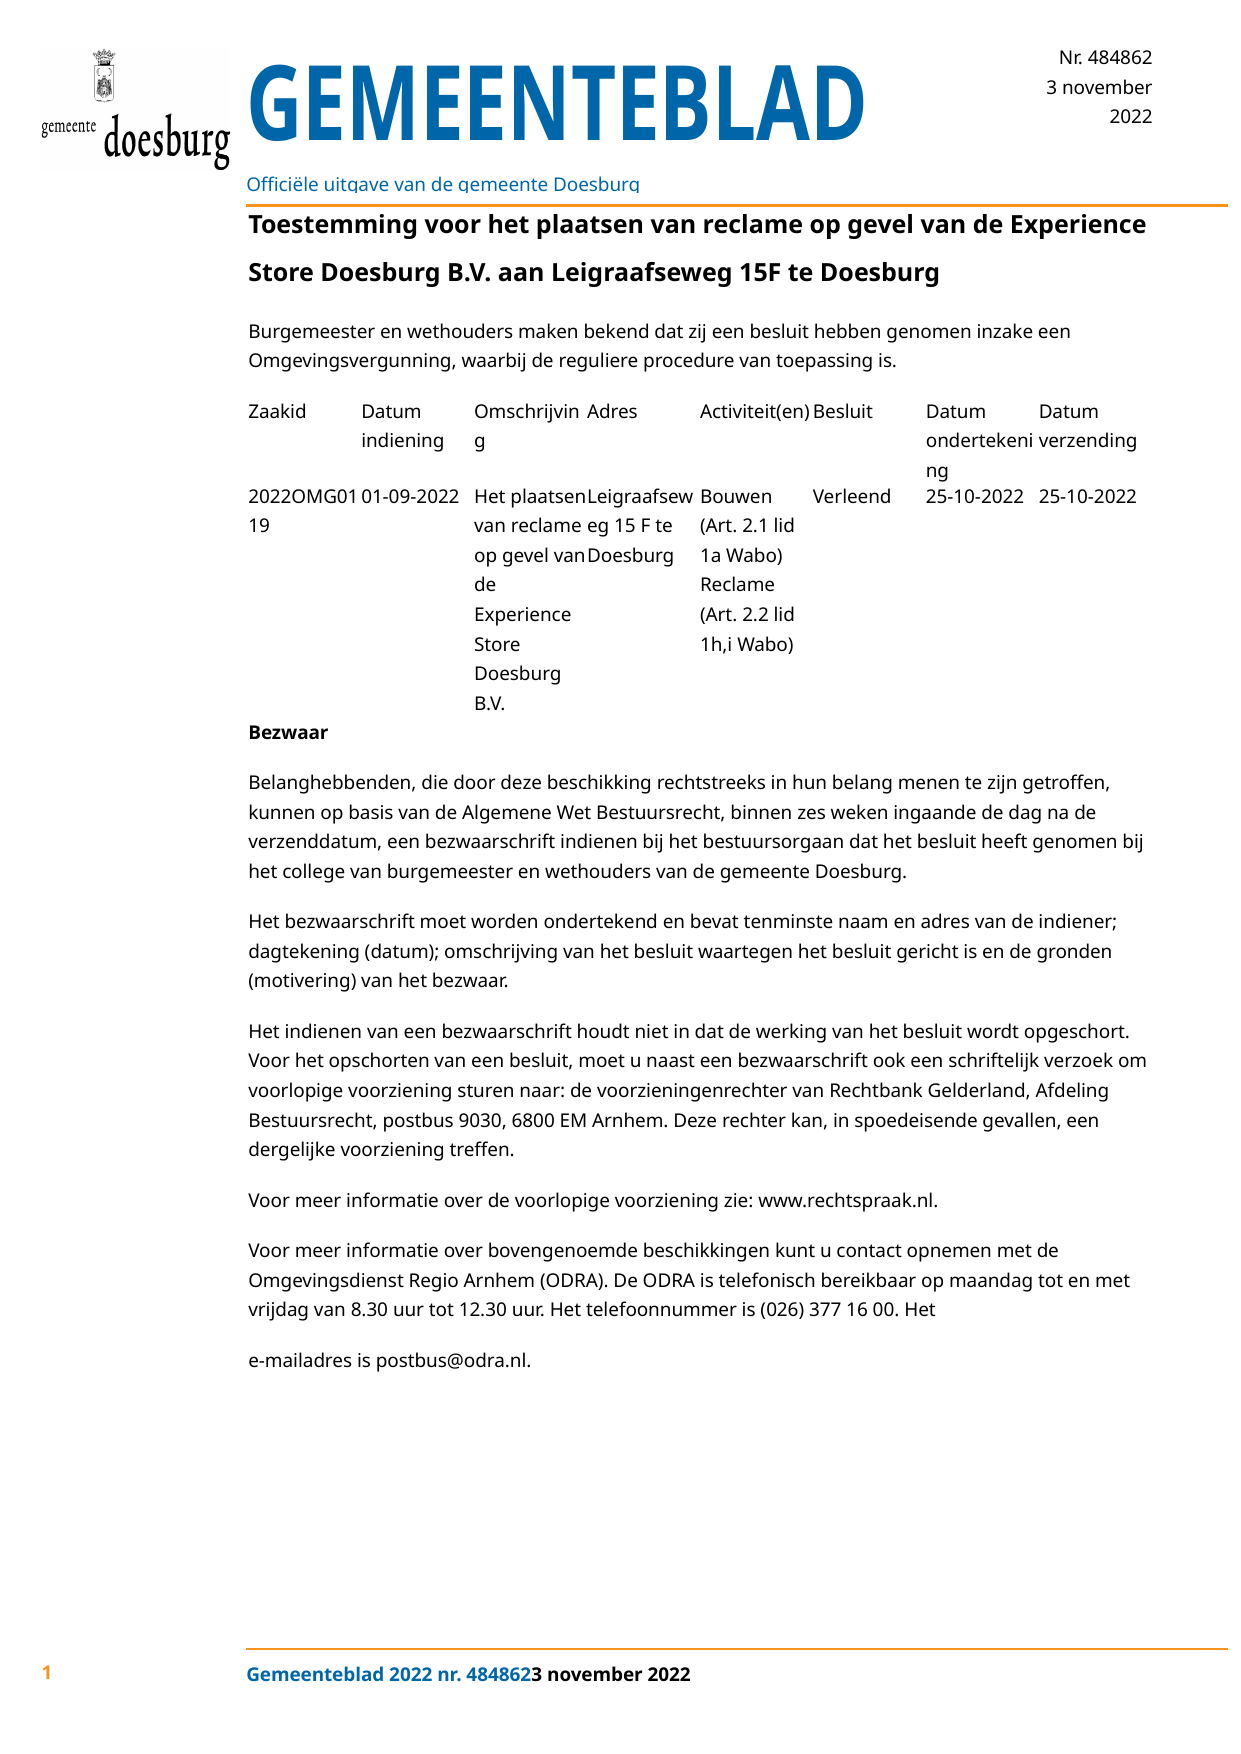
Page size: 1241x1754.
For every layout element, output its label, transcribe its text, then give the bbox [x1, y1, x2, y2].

table_header Besluit [813, 398, 926, 483]
table_cell Het plaatsen van reclame op gevel van de Experience Store Doesburg B.V. [474, 483, 587, 716]
text Voor meer informatie over bovengenoemde beschikkingen kunt u contact opnemen met de Omgevingsdienst Regio Arnhem (ODRA). De ODRA is telefonisch bereikbaar op maandag tot en met vrijdag van 8.30 uur tot 12.30 uur. Het telefoonnummer is (026) 377 16 00. Het [248, 1237, 1152, 1322]
table_header Omschrijving [474, 398, 587, 483]
table_header Adres [587, 398, 700, 483]
table_cell Leigraafseweg 15 F te Doesburg [587, 483, 700, 716]
table_header Datum indiening [361, 398, 474, 483]
table_header Datum ondertekening [926, 398, 1038, 483]
table_cell 25-10-2022 [1039, 483, 1152, 716]
table_cell 25-10-2022 [926, 483, 1038, 716]
table_header Datum verzending [1039, 398, 1152, 483]
table_cell Verleend [813, 483, 926, 716]
text Bezwaar [248, 719, 1152, 745]
text Toestemming voor het plaatsen van reclame op gevel van de Experience Store Doesburg B.V. aan Leigraafseweg 15F te Doesburg [248, 207, 1152, 288]
table_header Zaakid [248, 398, 361, 483]
table_header Activiteit(en) [700, 398, 813, 483]
table_cell 2022OMG0119 [248, 483, 361, 716]
text Voor meer informatie over de voorlopige voorziening zie: www.rechtspraak.nl. [248, 1187, 1152, 1213]
text Het indienen van een bezwaarschrift houdt niet in dat de werking van het besluit wordt opgeschort. Voor het opschorten van een besluit, moet u naast een bezwaarschrift ook een schriftelijk verzoek om voorlopige voorziening sturen naar: de voorzieningenrechter van Rechtbank Gelderland, Afdeling Bestuursrecht, postbus 9030, 6800 EM Arnhem. Deze rechter kan, in spoedeisende gevallen, een dergelijke voorziening treffen. [248, 1018, 1152, 1162]
table_cell 01-09-2022 [361, 483, 474, 716]
text e-mailadres is postbus@odra.nl. [248, 1347, 1152, 1373]
picture [41, 47, 231, 172]
table_cell Bouwen (Art. 2.1 lid 1a Wabo) Reclame (Art. 2.2 lid 1h,i Wabo) [700, 483, 813, 716]
text Burgemeester en wethouders maken bekend dat zij een besluit hebben genomen inzake een Omgevingsvergunning, waarbij de reguliere procedure van toepassing is. [248, 318, 1152, 373]
text Het bezwaarschrift moet worden ondertekend en bevat tenminste naam en adres van de indiener; dagtekening (datum); omschrijving van het besluit waartegen het besluit gericht is en de gronden (motivering) van het bezwaar. [248, 908, 1152, 993]
text Belanghebbenden, die door deze beschikking rechtstreeks in hun belang menen te zijn getroffen, kunnen op basis van de Algemene Wet Bestuursrecht, binnen zes weken ingaande de dag na de verzenddatum, een bezwaarschrift indienen bij het bestuursorgaan dat het besluit heeft genomen bij het college van burgemeester en wethouders van de gemeente Doesburg. [248, 769, 1152, 884]
